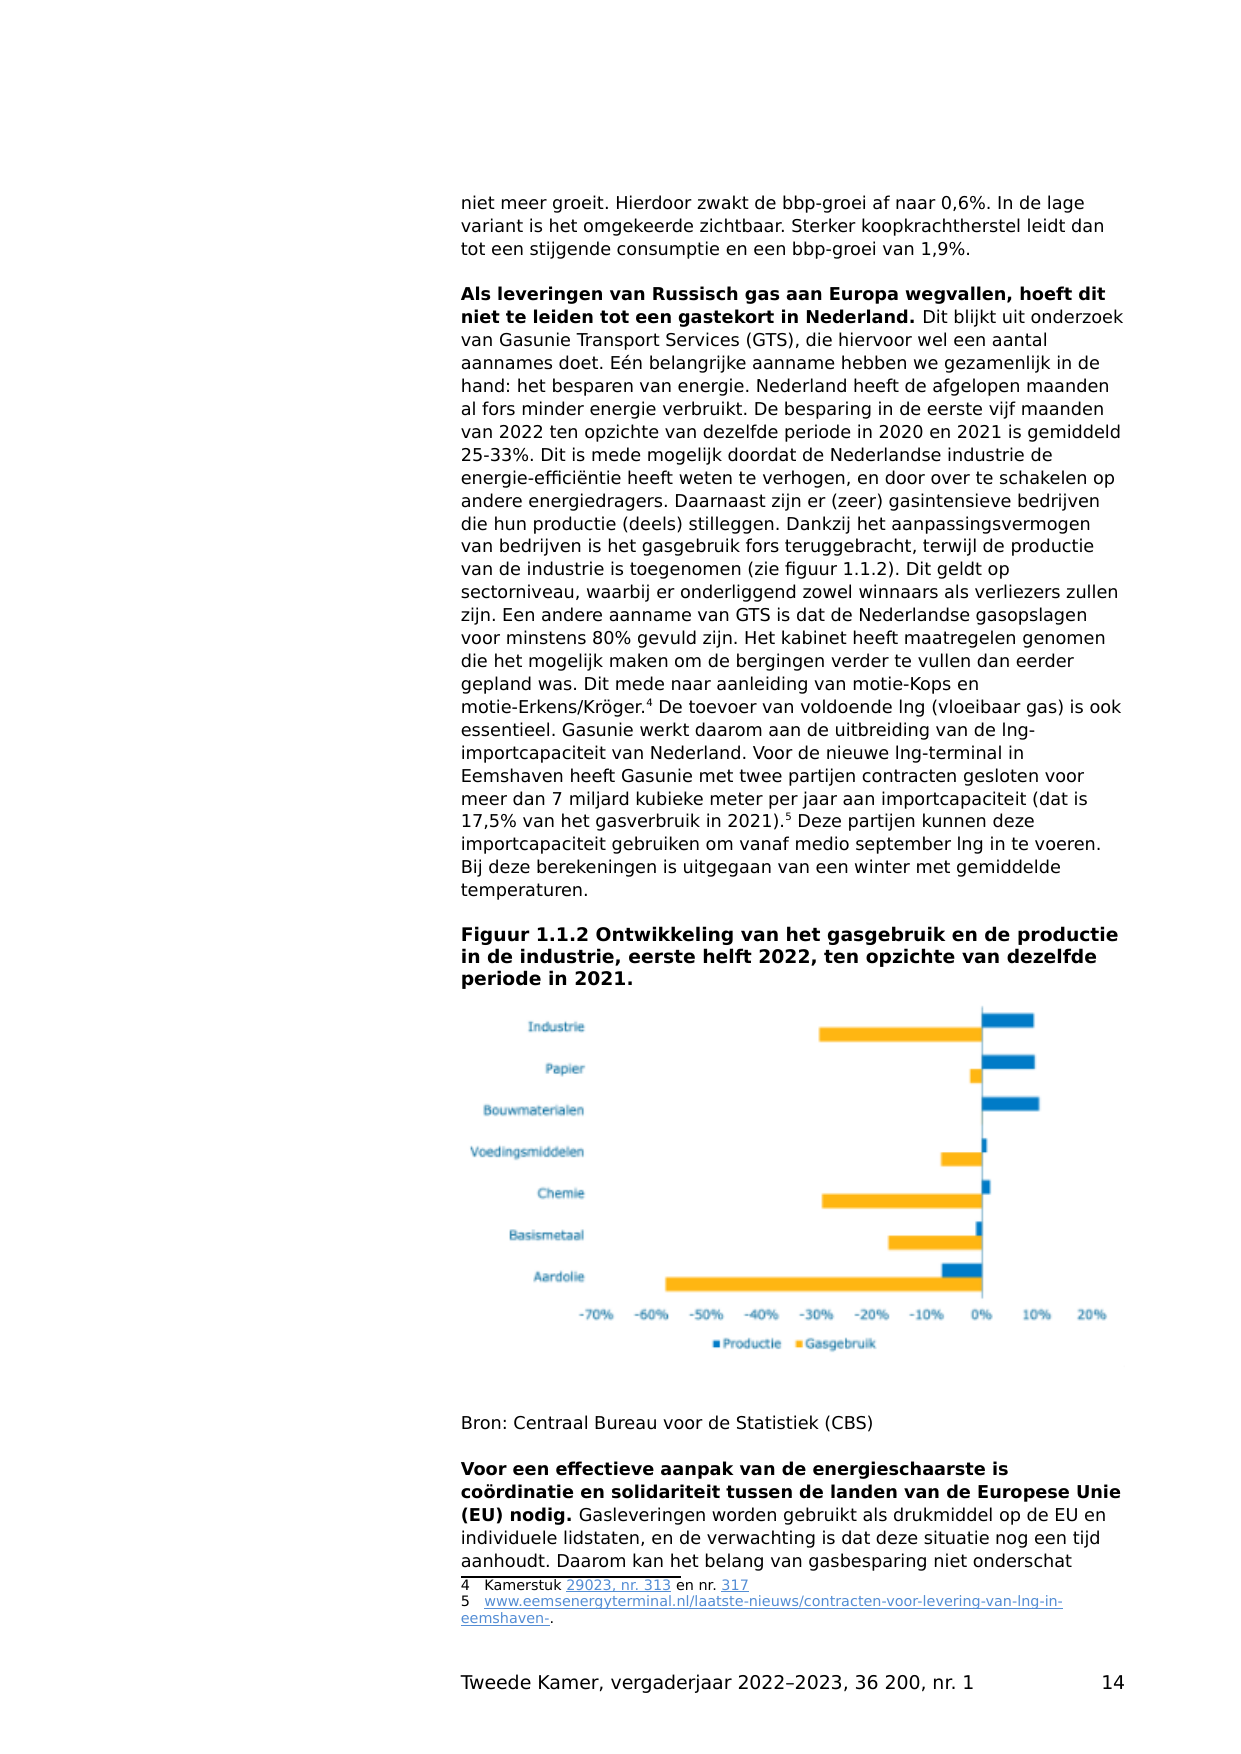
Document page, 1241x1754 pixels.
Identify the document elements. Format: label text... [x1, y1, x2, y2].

text Als leveringen van Russisch gas aan Europa wegvallen, hoeft dit niet te leiden tot een gastekort in Nederland. Dit blijkt uit onderzoek van Gasunie Transport Services (GTS), die hiervoor wel een aantal aannames doet. Eén belangrijke aanname hebben we gezamenlijk in de hand: het besparen van energie. Nederland heeft de afgelopen maanden al fors minder energie verbruikt. De besparing in de eerste vijf maanden van 2022 ten opzichte van dezelfde periode in 2020 en 2021 is gemiddeld 25-33%. Dit is mede mogelijk doordat de Nederlandse industrie de energie-efficiëntie heeft weten te verhogen, en door over te schakelen op andere energiedragers. Daarnaast zijn er (zeer) gasintensieve bedrijven die hun productie (deels) stilleggen. Dankzij het aanpassingsvermogen van bedrijven is het gasgebruik fors teruggebracht, terwijl de productie van de industrie is toegenomen (zie figuur 1.1.2). Dit geldt op sectorniveau, waarbij er onderliggend zowel winnaars als verliezers zullen zijn. Een andere aanname van GTS is dat de Nederlandse gasopslagen voor minstens 80% gevuld zijn. Het kabinet heeft maatregelen genomen die het mogelijk maken om de bergingen verder te vullen dan eerder gepland was. Dit mede naar aanleiding van motie-Kops en motie-Erkens/Kröger. De toevoer van voldoende lng (vloeibaar gas) is ook essentieel. Gasunie werkt daarom aan de uitbreiding van de lng-importcapaciteit van Nederland. Voor de nieuwe lng-terminal in Eemshaven heeft Gasunie met twee partijen contracten gesloten voor meer dan 7 miljard kubieke meter per jaar aan importcapaciteit (dat is 17,5% van het gasverbruik in 2021). Deze partijen kunnen deze importcapaciteit gebruiken om vanaf medio september lng in te voeren. Bij deze berekeningen is uitgegaan van een winter met gemiddelde temperaturen. [461, 282, 1125, 901]
text Voor een effectieve aanpak van de energieschaarste is coördinatie en solidariteit tussen de landen van de Europese Unie (EU) nodig. Gasleveringen worden gebruikt als drukmiddel op de EU en individuele lidstaten, en de verwachting is dat deze situatie nog een tijd aanhoudt. Daarom kan het belang van gasbesparing niet onderschat [461, 1457, 1125, 1572]
title Figuur 1.1.2 Ontwikkeling van het gasgebruik en de productie in de industrie, eerste helft 2022, ten opzichte van dezelfde periode in 2021. [461, 924, 1125, 989]
text __www.eemsenergyterminal.nl/laatste-nieuws/contracten-voor-levering-van-lng-in-eemshaven-. [461, 1593, 1125, 1627]
text Bron: Centraal Bureau voor de Statistiek (CBS) [461, 1411, 1125, 1434]
text __Kamerstuk 29023, nr. 313 en nr. 317 [461, 1577, 1125, 1593]
text niet meer groeit. Hierdoor zwakt de bbp-groei af naar 0,6%. In de lage variant is het omgekeerde zichtbaar. Sterker koopkrachtherstel leidt dan tot een stijgende consumptie en een bbp-groei van 1,9%. [461, 191, 1125, 259]
